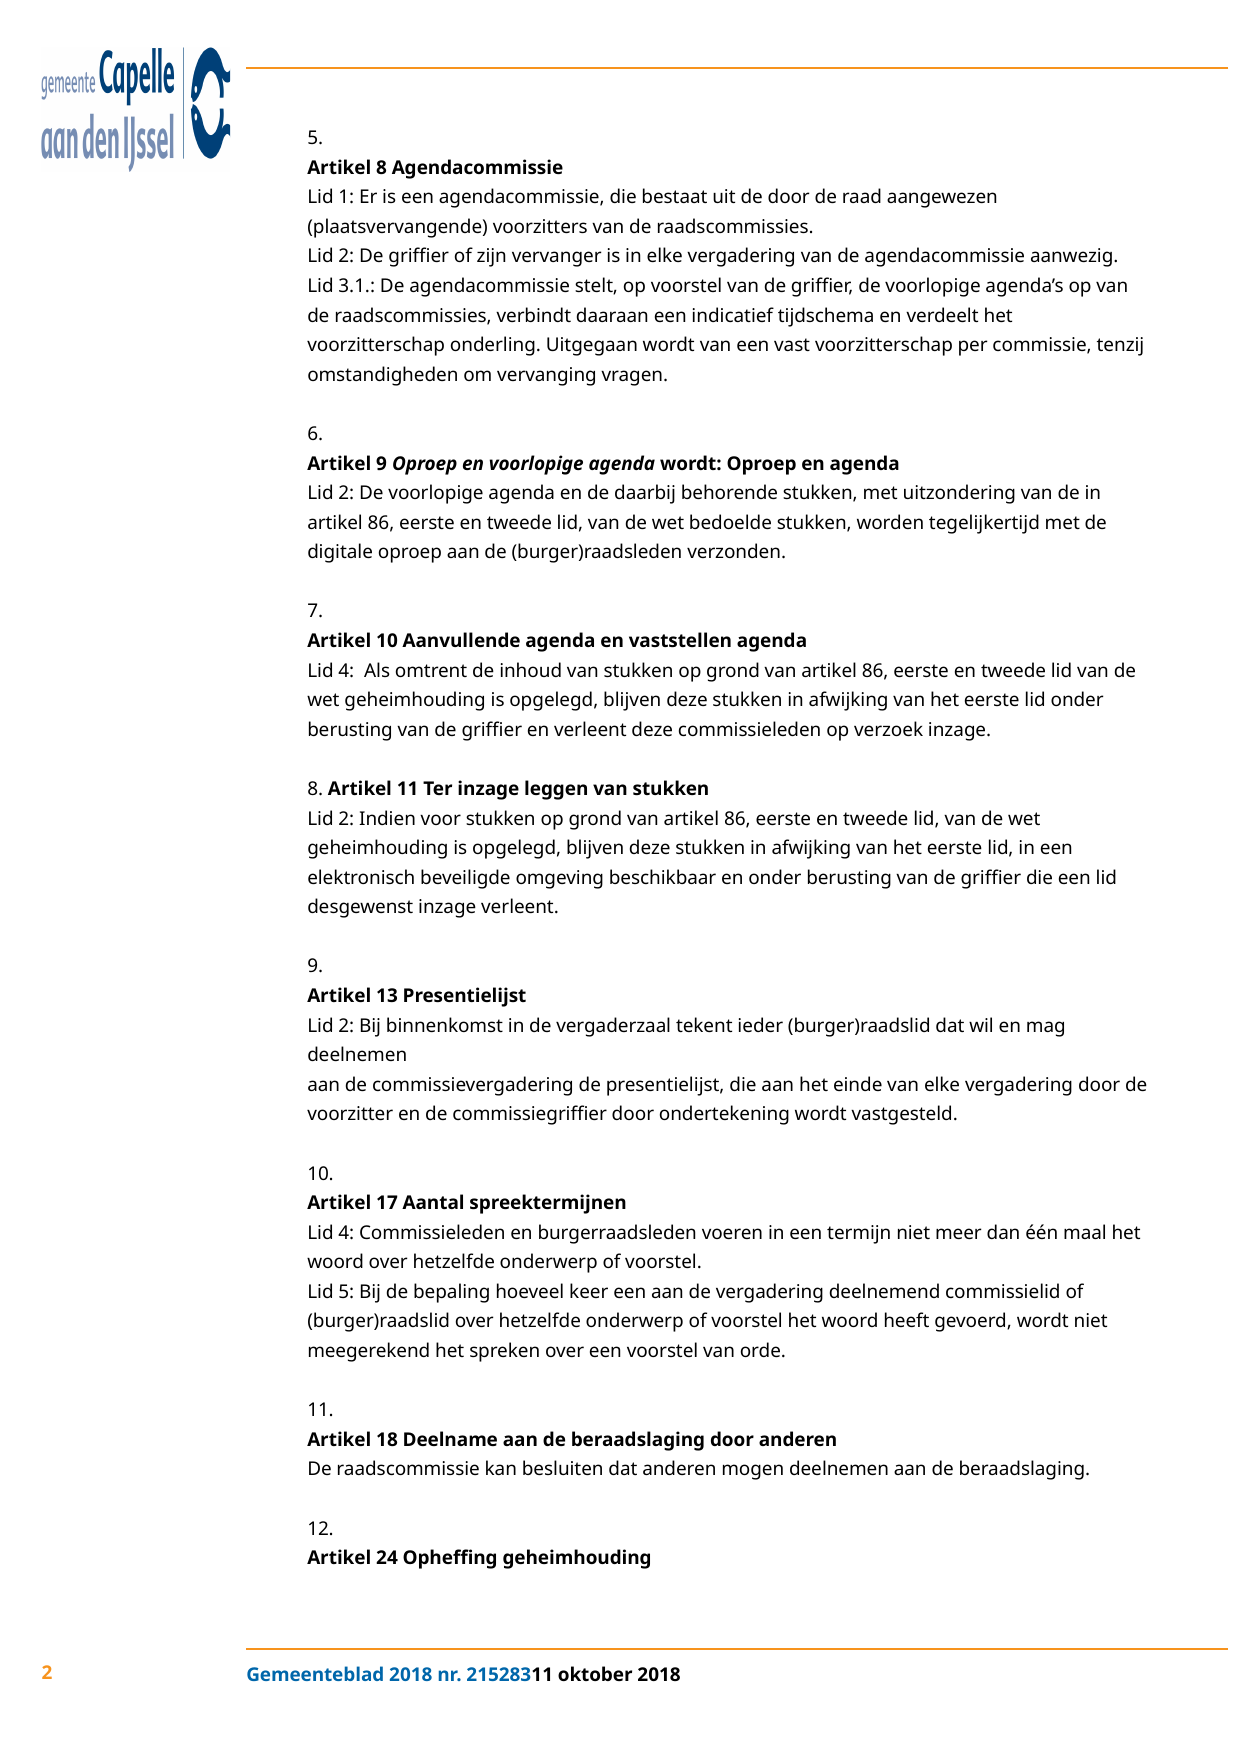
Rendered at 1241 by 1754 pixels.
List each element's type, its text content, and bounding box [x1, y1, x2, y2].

list Artikel 9 Oproep en voorlopige agenda wordt: Oproep en agenda [248, 450, 1152, 476]
list Lid 2: Indien voor stukken op grond van artikel 86, eerste en tweede lid, van de wet geheimhouding is opgelegd, blijven deze stukken in afwijking van het eerste lid, in een elektronisch beveiligde omgeving beschikbaar en onder berusting van de griffier die een lid desgewenst inzage verleent. [248, 805, 1152, 919]
list (burger)raadslid over hetzelfde onderwerp of voorstel het woord heeft gevoerd, wordt niet [248, 1308, 1152, 1333]
list Artikel 8 Agendacommissie [248, 154, 1152, 180]
list Lid 2: De griffier of zijn vervanger is in elke vergadering van de agendacommissie aanwezig. [248, 243, 1152, 268]
list De raadscommissie kan besluiten dat anderen mogen deelnemen aan de beraadslaging. [248, 1456, 1152, 1481]
list 10. [248, 1160, 1152, 1186]
list wet geheimhouding is opgelegd, blijven deze stukken in afwijking van het eerste lid onder berusting van de griffier en verleent deze commissieleden op verzoek inzage. [248, 686, 1152, 742]
list Lid 1: Er is een agendacommissie, die bestaat uit de door de raad aangewezen (plaatsvervangende) voorzitters van de raadscommissies. [248, 183, 1152, 239]
list Lid 2: Bij binnenkomst in de vergaderzaal tekent ieder (burger)raadslid dat wil en mag deelnemen [248, 1012, 1152, 1067]
list 11. [248, 1396, 1152, 1422]
list Lid 2: De voorlopige agenda en de daarbij behorende stukken, met uitzondering van de in artikel 86, eerste en tweede lid, van de wet bedoelde stukken, worden tegelijkertijd met de digitale oproep aan de (burger)raadsleden verzonden. [248, 479, 1152, 564]
list Lid 4: Commissieleden en burgerraadsleden voeren in een termijn niet meer dan één maal het [248, 1219, 1152, 1245]
list Artikel 17 Aantal spreektermijnen [248, 1189, 1152, 1215]
list Lid 3.1.: De agendacommissie stelt, op voorstel van de griffier, de voorlopige agenda’s op van de raadscommissies, verbindt daaraan een indicatief tijdschema en verdeelt het voorzitterschap onderling. Uitgegaan wordt van een vast voorzitterschap per commissie, tenzij omstandigheden om vervanging vragen. [248, 272, 1152, 387]
list 9. [248, 953, 1152, 978]
list 8. Artikel 11 Ter inzage leggen van stukken [248, 775, 1152, 801]
list Artikel 10 Aanvullende agenda en vaststellen agenda [248, 627, 1152, 653]
list Artikel 24 Opheffing geheimhouding [248, 1544, 1152, 1570]
list meegerekend het spreken over een voorstel van orde. [248, 1337, 1152, 1363]
list Artikel 18 Deelname aan de beraadslaging door anderen [248, 1426, 1152, 1452]
list woord over hetzelfde onderwerp of voorstel. [248, 1248, 1152, 1274]
list Lid 5: Bij de bepaling hoeveel keer een aan de vergadering deelnemend commissielid of [248, 1278, 1152, 1304]
list Lid 4: Als omtrent de inhoud van stukken op grond van artikel 86, eerste en tweede lid van de [248, 657, 1152, 683]
list 12. [248, 1515, 1152, 1541]
list 6. [248, 420, 1152, 446]
picture [41, 47, 231, 172]
list 5. [248, 124, 1152, 150]
list 7. [248, 598, 1152, 623]
list Artikel 13 Presentielijst [248, 982, 1152, 1008]
list aan de commissievergadering de presentielijst, die aan het einde van elke vergadering door de voorzitter en de commissiegriffier door ondertekening wordt vastgesteld. [248, 1071, 1152, 1126]
